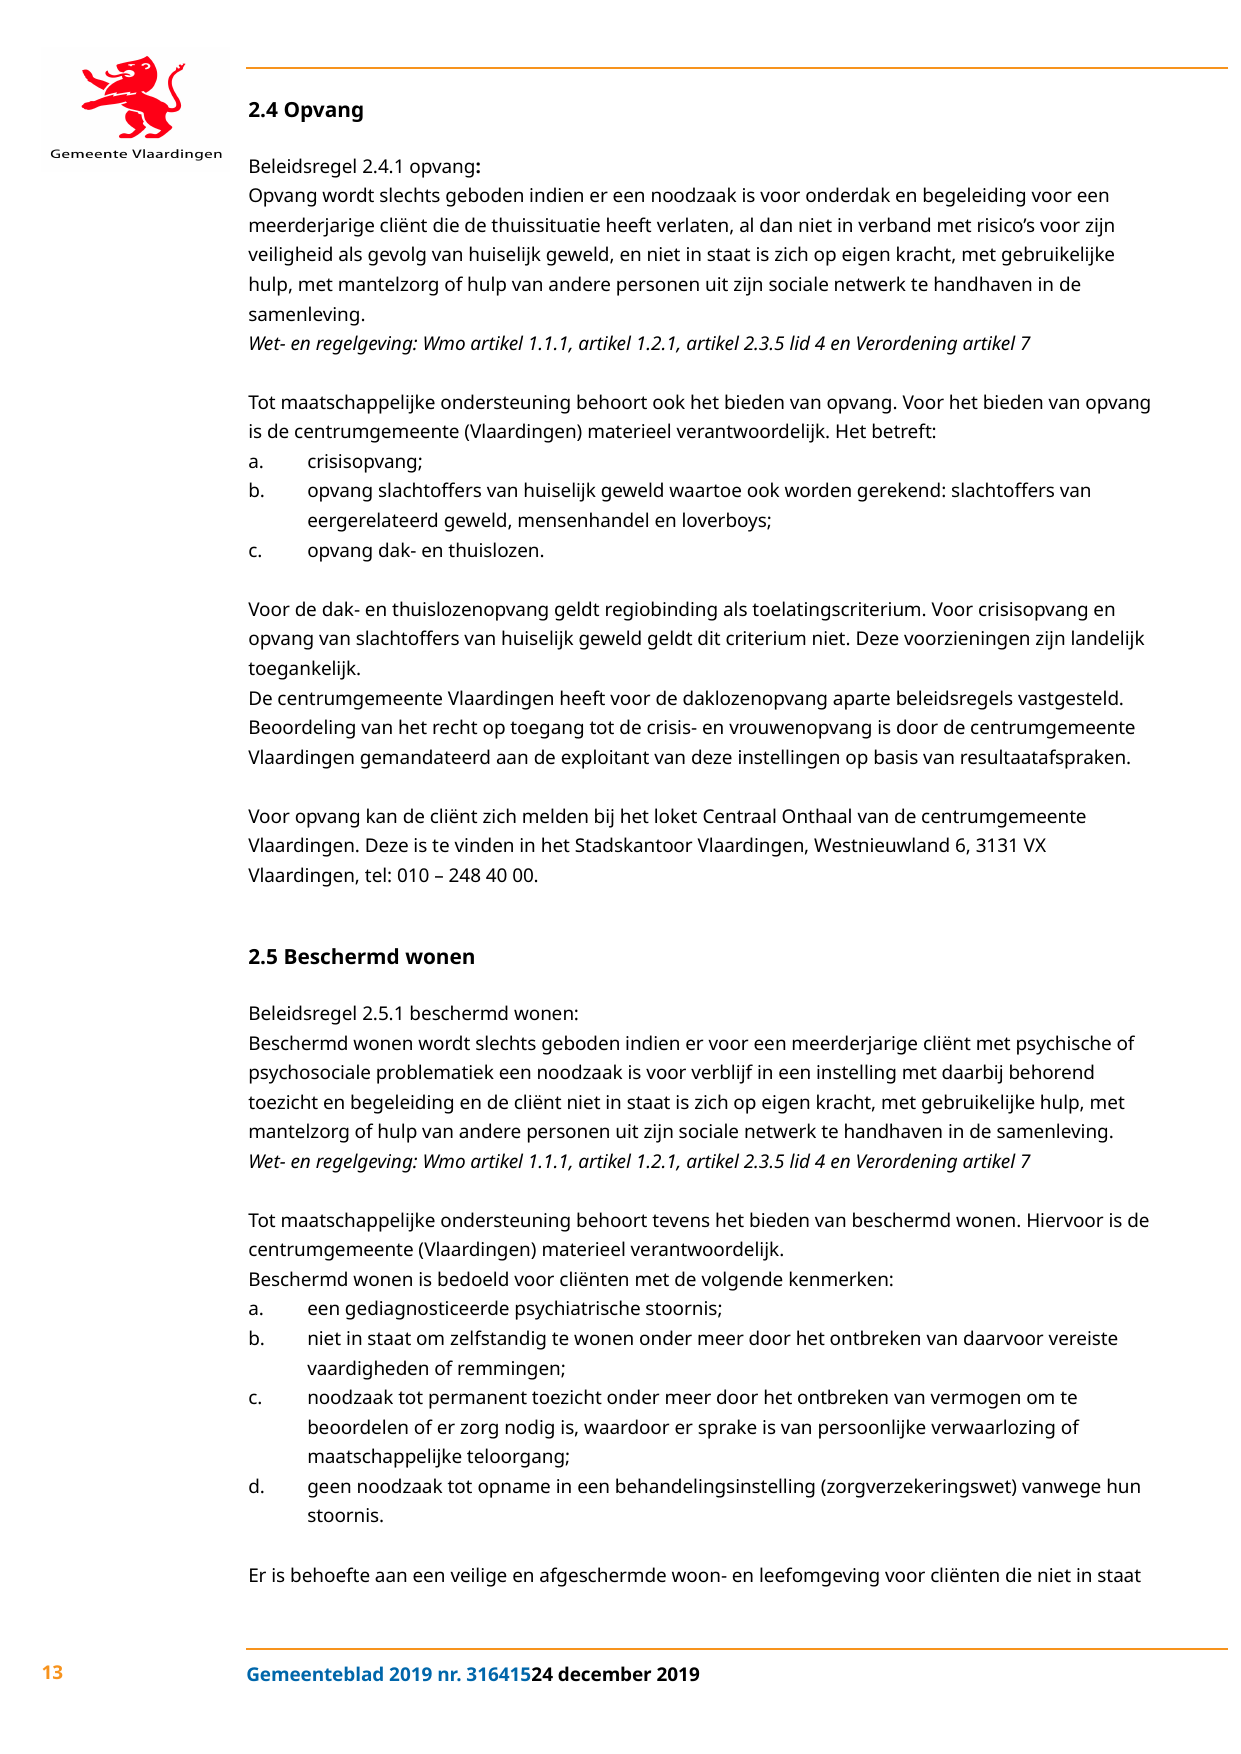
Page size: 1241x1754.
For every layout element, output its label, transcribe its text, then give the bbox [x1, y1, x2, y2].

text Beschermd wonen is bedoeld voor cliënten met de volgende kenmerken: [248, 1266, 1152, 1292]
text 2.5 Beschermd wonen [248, 942, 1152, 971]
text Er is behoefte aan een veilige en afgeschermde woon- en leefomgeving voor cliënten die niet in staat [248, 1562, 1152, 1588]
table_header Beleidsregel 2.4.1 opvang: Opvang wordt slechts geboden indien er een noodzaak is voor onderdak en begeleiding voor een meerderjarige cliënt die de thuissituatie heeft verlaten, al dan niet in verband met risico’s voor zijn veiligheid als gevolg van huiselijk geweld, en niet in staat is zich op eigen kracht, met gebruikelijke hulp, met mantelzorg of hulp van andere personen uit zijn sociale netwerk te handhaven in de samenleving. Wet- en regelgeving: Wmo artikel 1.1.1, artikel 1.2.1, artikel 2.3.5 lid 4 en Verordening artikel 7 [248, 153, 1152, 356]
list niet in staat om zelfstandig te wonen onder meer door het ontbreken van daarvoor vereiste vaardigheden of remmingen; [248, 1325, 1152, 1381]
text De centrumgemeente Vlaardingen heeft voor de daklozenopvang aparte beleidsregels vastgesteld. [248, 685, 1152, 711]
picture [41, 47, 231, 172]
text Voor de dak- en thuislozenopvang geldt regiobinding als toelatingscriterium. Voor crisisopvang en opvang van slachtoffers van huiselijk geweld geldt dit criterium niet. Deze voorzieningen zijn landelijk toegankelijk. [248, 596, 1152, 681]
text 2.4 Opvang [248, 95, 1152, 123]
list crisisopvang; [248, 448, 1152, 474]
list geen noodzaak tot opname in een behandelingsinstelling (zorgverzekeringswet) vanwege hun stoornis. [248, 1473, 1152, 1528]
list noodzaak tot permanent toezicht onder meer door het ontbreken van vermogen om te beoordelen of er zorg nodig is, waardoor er sprake is van persoonlijke verwaarlozing of maatschappelijke teloorgang; [248, 1384, 1152, 1469]
text Voor opvang kan de cliënt zich melden bij het loket Centraal Onthaal van de centrumgemeente Vlaardingen. Deze is te vinden in het Stadskantoor Vlaardingen, Westnieuwland 6, 3131 VX Vlaardingen, tel: 010 – 248 40 00. [248, 803, 1152, 888]
list opvang slachtoffers van huiselijk geweld waartoe ook worden gerekend: slachtoffers van eergerelateerd geweld, mensenhandel en loverboys; [248, 478, 1152, 533]
text Tot maatschappelijke ondersteuning behoort ook het bieden van opvang. Voor het bieden van opvang is de centrumgemeente (Vlaardingen) materieel verantwoordelijk. Het betreft: [248, 389, 1152, 444]
list een gediagnosticeerde psychiatrische stoornis; [248, 1296, 1152, 1321]
text Tot maatschappelijke ondersteuning behoort tevens het bieden van beschermd wonen. Hiervoor is de centrumgemeente (Vlaardingen) materieel verantwoordelijk. [248, 1207, 1152, 1262]
list opvang dak- en thuislozen. [248, 537, 1152, 563]
table_header Beleidsregel 2.5.1 beschermd wonen: Beschermd wonen wordt slechts geboden indien er voor een meerderjarige cliënt met psychische of psychosociale problematiek een noodzaak is voor verblijf in een instelling met daarbij behorend toezicht en begeleiding en de cliënt niet in staat is zich op eigen kracht, met gebruikelijke hulp, met mantelzorg of hulp van andere personen uit zijn sociale netwerk te handhaven in de samenleving. Wet- en regelgeving: Wmo artikel 1.1.1, artikel 1.2.1, artikel 2.3.5 lid 4 en Verordening artikel 7 [248, 1000, 1152, 1174]
text Beoordeling van het recht op toegang tot de crisis- en vrouwenopvang is door de centrumgemeente Vlaardingen gemandateerd aan de exploitant van deze instellingen op basis van resultaatafspraken. [248, 714, 1152, 770]
